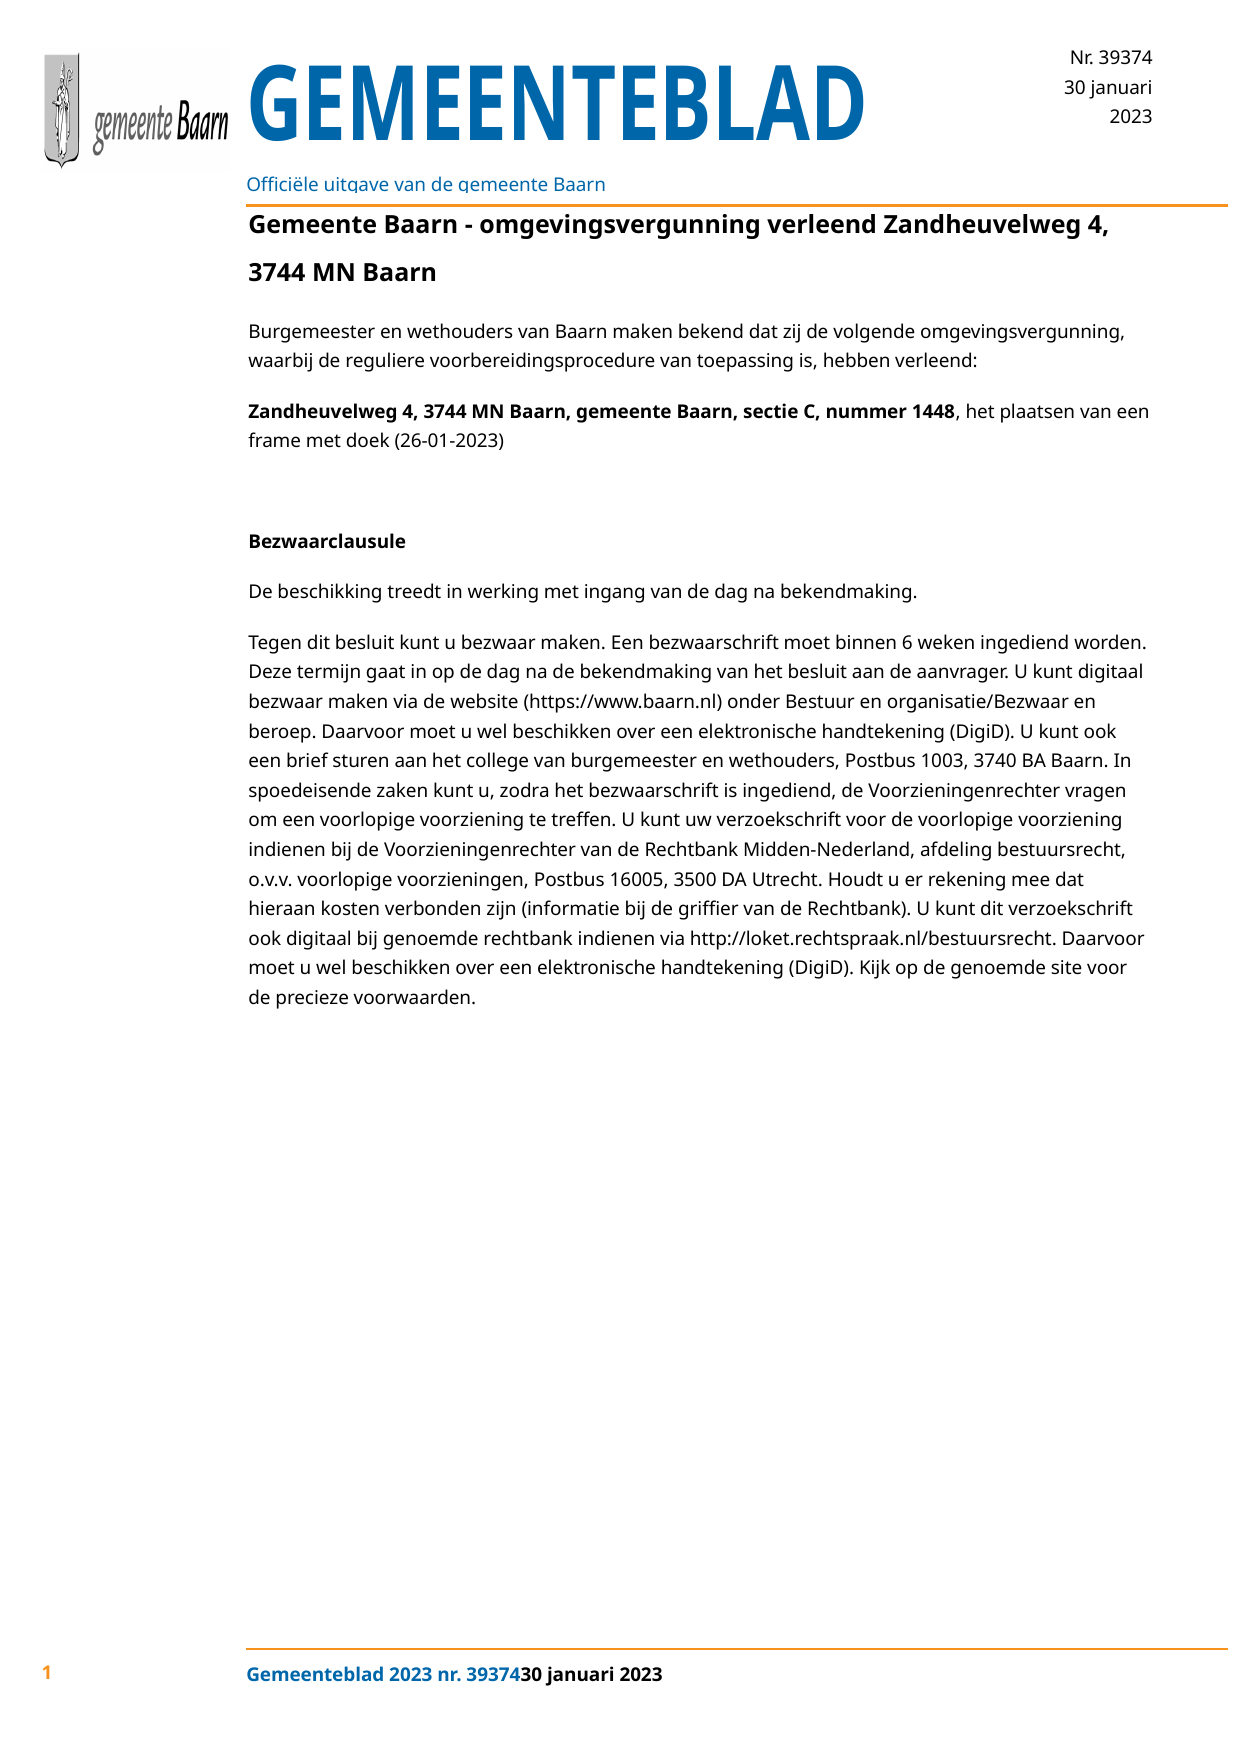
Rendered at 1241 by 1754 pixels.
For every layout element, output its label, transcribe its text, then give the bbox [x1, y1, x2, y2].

picture [41, 47, 231, 172]
text Burgemeester en wethouders van Baarn maken bekend dat zij de volgende omgevingsvergunning, waarbij de reguliere voorbereidingsprocedure van toepassing is, hebben verleend: [248, 318, 1152, 373]
text Gemeente Baarn - omgevingsvergunning verleend Zandheuvelweg 4, 3744 MN Baarn [248, 207, 1152, 288]
text De beschikking treedt in werking met ingang van de dag na bekendmaking. [248, 579, 1152, 604]
text Tegen dit besluit kunt u bezwaar maken. Een bezwaarschrift moet binnen 6 weken ingediend worden. Deze termijn gaat in op de dag na de bekendmaking van het besluit aan de aanvrager. U kunt digitaal bezwaar maken via de website (https://www.baarn.nl) onder Bestuur en organisatie/Bezwaar en beroep. Daarvoor moet u wel beschikken over een elektronische handtekening (DigiD). U kunt ook een brief sturen aan het college van burgemeester en wethouders, Postbus 1003, 3740 BA Baarn. In spoedeisende zaken kunt u, zodra het bezwaarschrift is ingediend, de Voorzieningenrechter vragen om een voorlopige voorziening te treffen. U kunt uw verzoekschrift voor de voorlopige voorziening indienen bij de Voorzieningenrechter van de Rechtbank Midden-Nederland, afdeling bestuursrecht, o.v.v. voorlopige voorzieningen, Postbus 16005, 3500 DA Utrecht. Houdt u er rekening mee dat hieraan kosten verbonden zijn (informatie bij de griffier van de Rechtbank). U kunt dit verzoekschrift ook digitaal bij genoemde rechtbank indienen via http://loket.rechtspraak.nl/bestuursrecht. Daarvoor moet u wel beschikken over een elektronische handtekening (DigiD). Kijk op de genoemde site voor de precieze voorwaarden. [248, 629, 1152, 1010]
text Zandheuvelweg 4, 3744 MN Baarn, gemeente Baarn, sectie C, nummer 1448, het plaatsen van een frame met doek (26-01-2023) [248, 398, 1152, 453]
text Bezwaarclausule [248, 528, 1152, 554]
